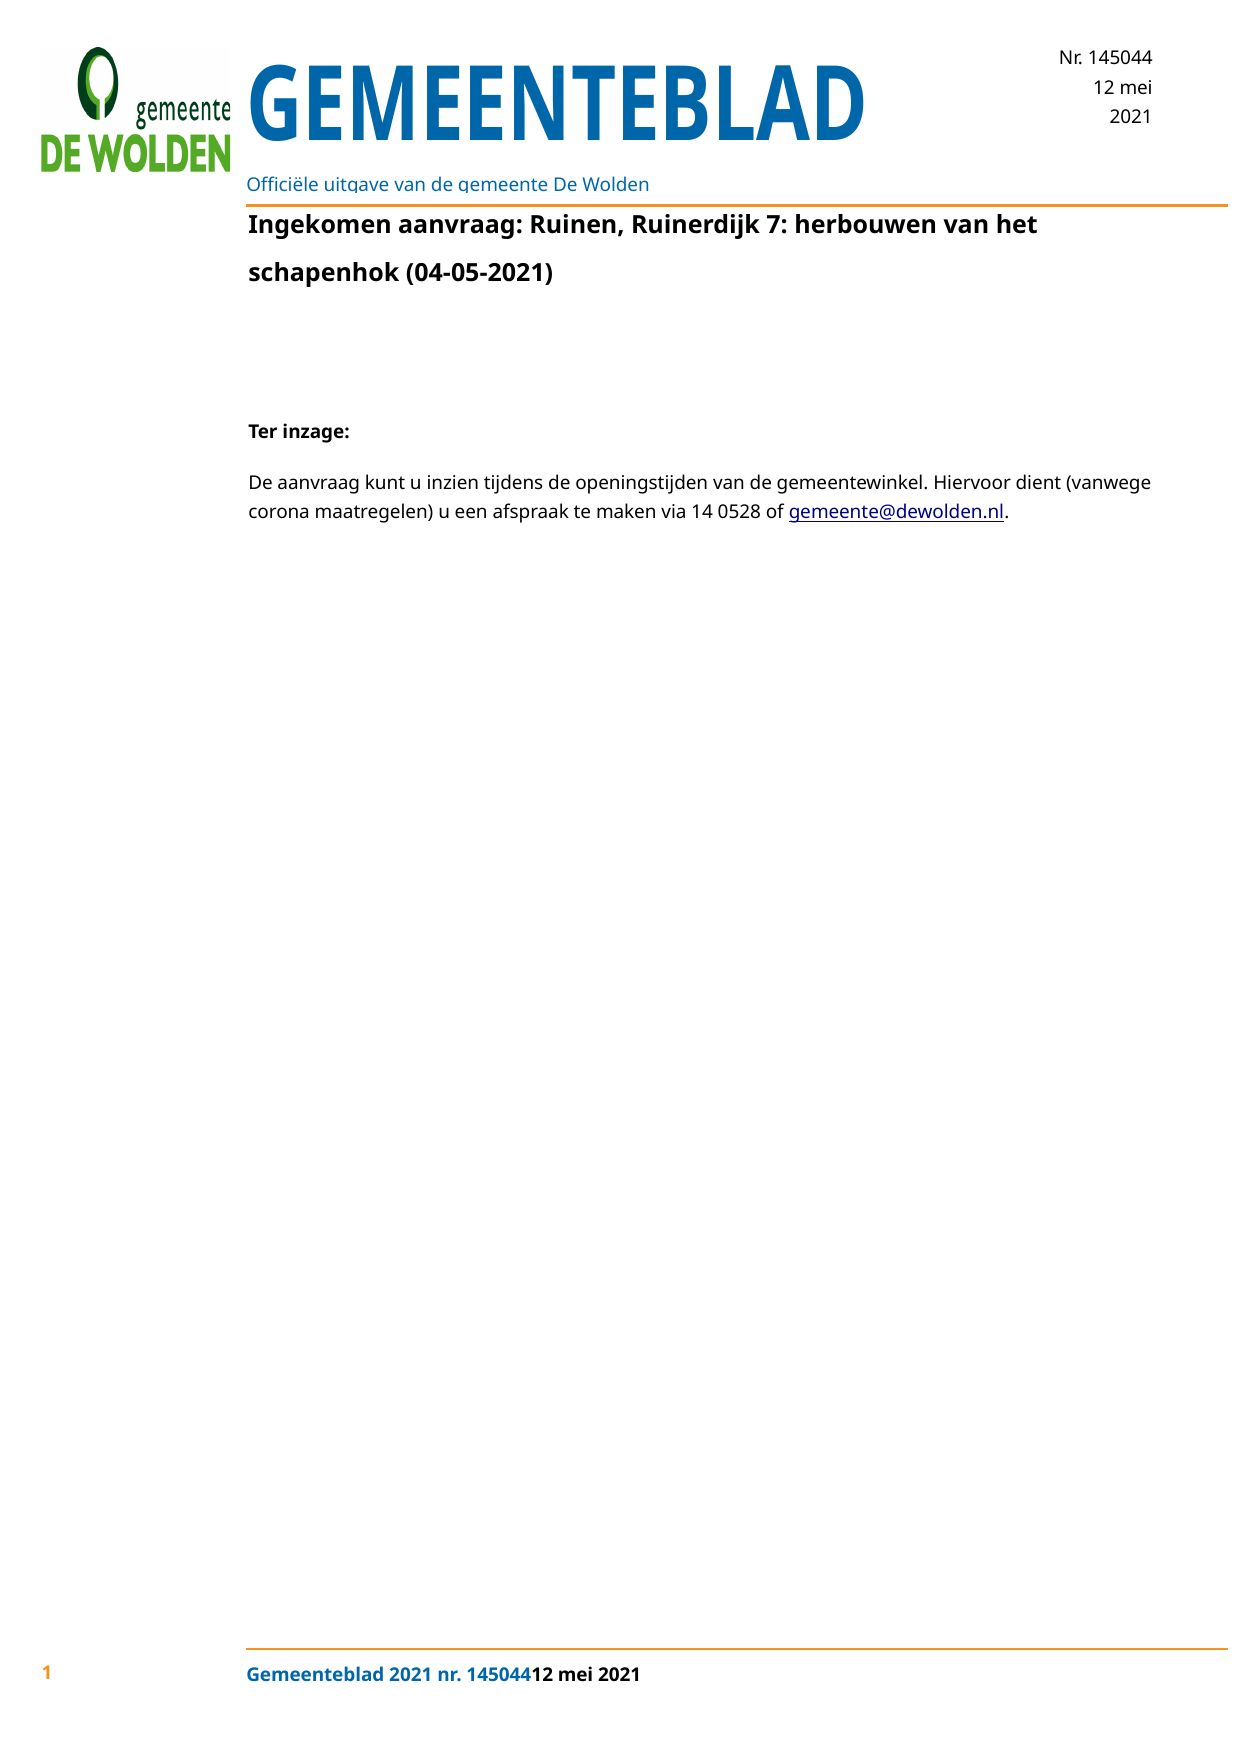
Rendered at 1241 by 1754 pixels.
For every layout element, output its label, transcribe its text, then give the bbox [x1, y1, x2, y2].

text Ter inzage: [248, 419, 1152, 444]
text Ingekomen aanvraag: Ruinen, Ruinerdijk 7: herbouwen van het schapenhok (04-05-2021) [248, 207, 1152, 288]
picture [41, 47, 231, 172]
text De aanvraag kunt u inzien tijdens de openingstijden van de gemeentewinkel. Hiervoor dient (vanwege corona maatregelen) u een afspraak te maken via 14 0528 of gemeente@dewolden.nl. [248, 469, 1152, 524]
